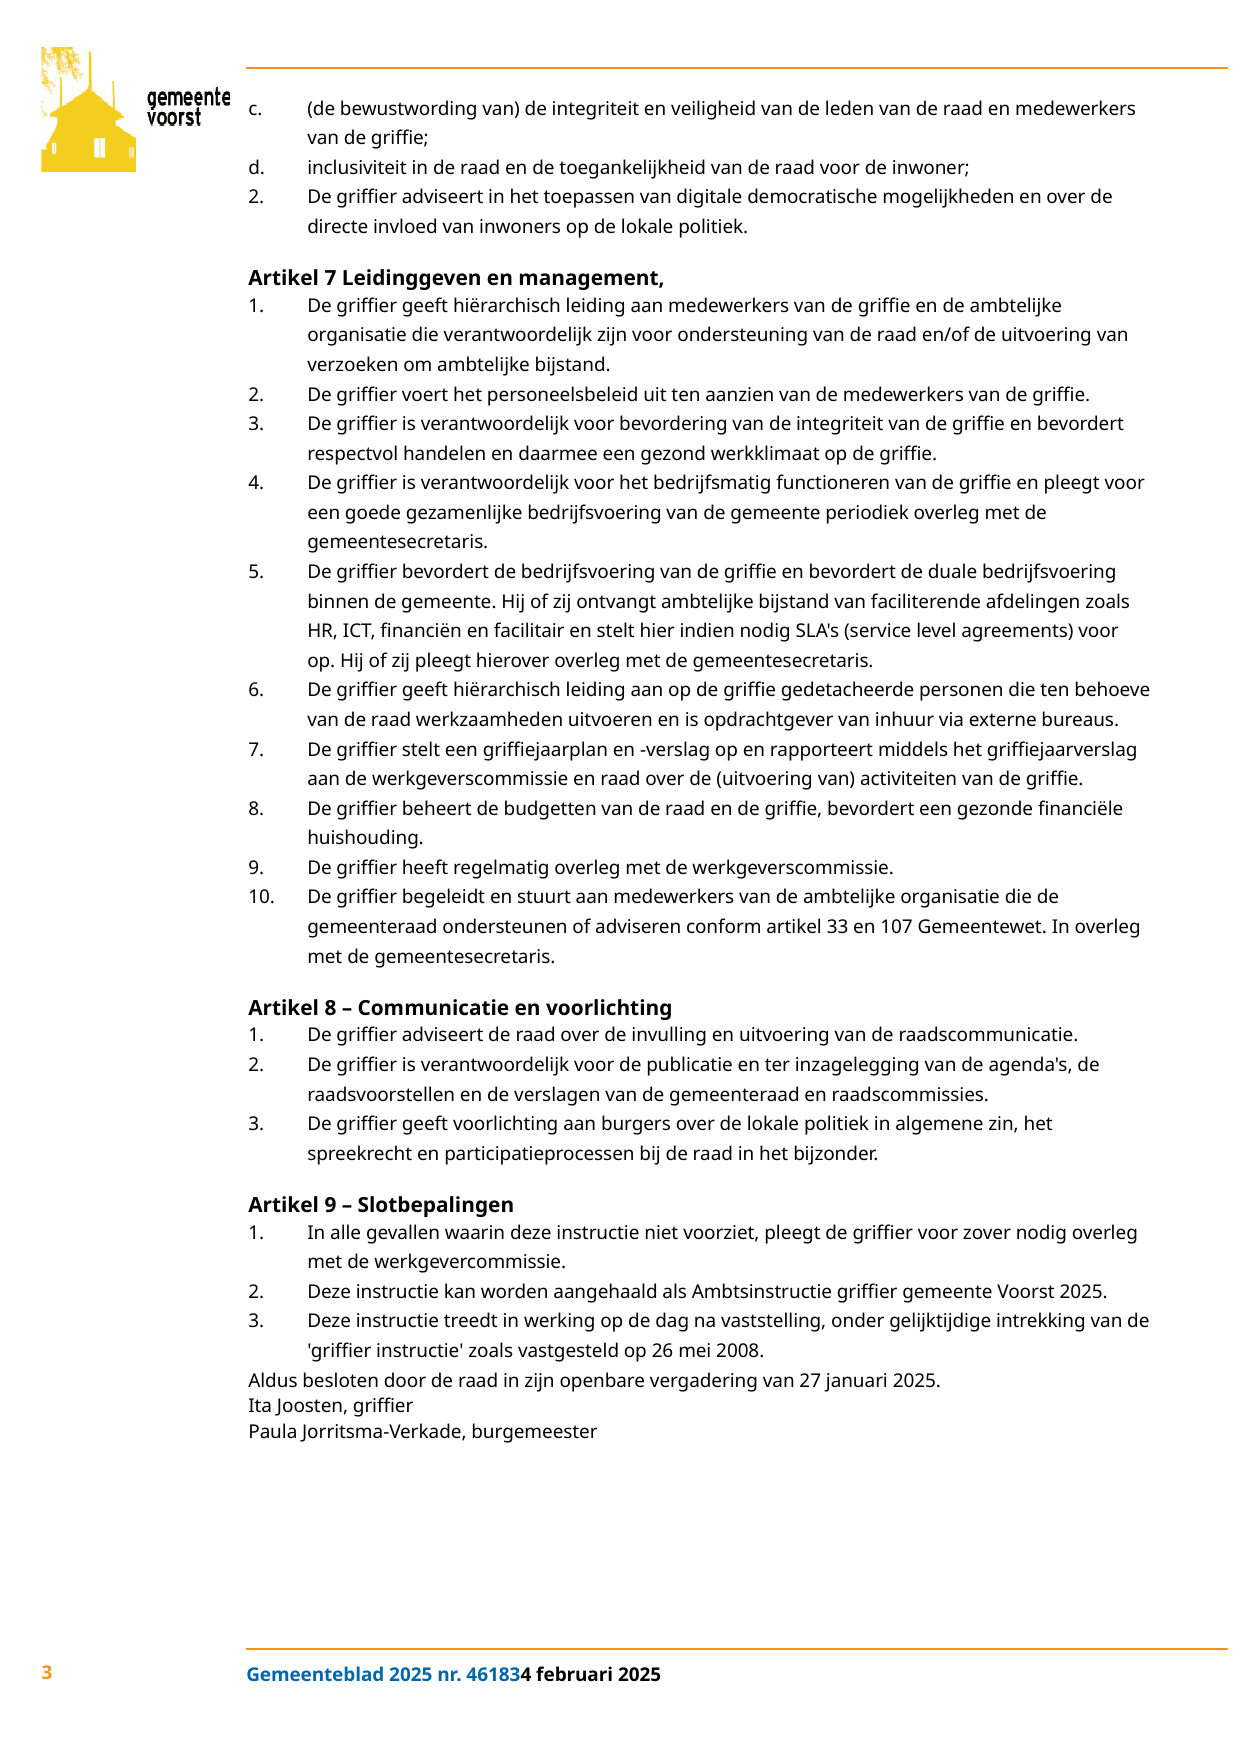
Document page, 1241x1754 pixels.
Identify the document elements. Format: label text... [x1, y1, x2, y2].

list De griffier is verantwoordelijk voor het bedrijfsmatig functioneren van de griffie en pleegt voor een goede gezamenlijke bedrijfsvoering van de gemeente periodiek overleg met de gemeentesecretaris. [248, 469, 1152, 554]
list De griffier beheert de budgetten van de raad en de griffie, bevordert een gezonde financiële huishouding. [248, 795, 1152, 850]
list De griffier is verantwoordelijk voor bevordering van de integriteit van de griffie en bevordert respectvol handelen en daarmee een gezond werkklimaat op de griffie. [248, 410, 1152, 466]
list De griffier voert het personeelsbeleid uit ten aanzien van de medewerkers van de griffie. [248, 381, 1152, 406]
list De griffier bevordert de bedrijfsvoering van de griffie en bevordert de duale bedrijfsvoering binnen de gemeente. Hij of zij ontvangt ambtelijke bijstand van faciliterende afdelingen zoals HR, ICT, financiën en facilitair en stelt hier indien nodig SLA's (service level agreements) voor op. Hij of zij pleegt hierover overleg met de gemeentesecretaris. [248, 558, 1152, 673]
list De griffier is verantwoordelijk voor de publicatie en ter inzagelegging van de agenda's, de raadsvoorstellen en de verslagen van de gemeenteraad en raadscommissies. [248, 1051, 1152, 1107]
list De griffier begeleidt en stuurt aan medewerkers van de ambtelijke organisatie die de gemeenteraad ondersteunen of adviseren conform artikel 33 en 107 Gemeentewet. In overleg met de gemeentesecretaris. [248, 884, 1152, 968]
list In alle gevallen waarin deze instructie niet voorziet, pleegt de griffier voor zover nodig overleg met de werkgevercommissie. [248, 1219, 1152, 1274]
list De griffier geeft hiërarchisch leiding aan op de griffie gedetacheerde personen die ten behoeve van de raad werkzaamheden uitvoeren en is opdrachtgever van inhuur via externe bureaus. [248, 677, 1152, 732]
list (de bewustwording van) de integriteit en veiligheid van de leden van de raad en medewerkers van de griffie; [248, 95, 1152, 150]
list De griffier adviseert de raad over de invulling en uitvoering van de raadscommunicatie. [248, 1022, 1152, 1047]
list Deze instructie treedt in werking op de dag na vaststelling, onder gelijktijdige intrekking van de 'griffier instructie' zoals vastgesteld op 26 mei 2008. [248, 1308, 1152, 1363]
picture [41, 47, 231, 172]
list inclusiviteit in de raad en de toegankelijkheid van de raad voor de inwoner; [248, 154, 1152, 180]
text Ita Joosten, griffier [248, 1392, 1152, 1418]
list De griffier adviseert in het toepassen van digitale democratische mogelijkheden en over de directe invloed van inwoners op de lokale politiek. [248, 183, 1152, 239]
list De griffier stelt een griffiejaarplan en -verslag op en rapporteert middels het griffiejaarverslag aan de werkgeverscommissie en raad over de (uitvoering van) activiteiten van de griffie. [248, 736, 1152, 791]
list De griffier geeft voorlichting aan burgers over de lokale politiek in algemene zin, het spreekrecht en participatieprocessen bij de raad in het bijzonder. [248, 1110, 1152, 1166]
text Aldus besloten door de raad in zijn openbare vergadering van 27 januari 2025. [248, 1367, 1152, 1392]
text Artikel 8 – Communicatie en voorlichting [248, 993, 1152, 1022]
list De griffier geeft hiërarchisch leiding aan medewerkers van de griffie en de ambtelijke organisatie die verantwoordelijk zijn voor ondersteuning van de raad en/of de uitvoering van verzoeken om ambtelijke bijstand. [248, 292, 1152, 377]
text Artikel 7 Leidinggeven en management, [248, 263, 1152, 292]
list De griffier heeft regelmatig overleg met de werkgeverscommissie. [248, 854, 1152, 880]
text Artikel 9 – Slotbepalingen [248, 1190, 1152, 1219]
text Paula Jorritsma-Verkade, burgemeester [248, 1418, 1152, 1444]
list Deze instructie kan worden aangehaald als Ambtsinstructie griffier gemeente Voorst 2025. [248, 1278, 1152, 1304]
